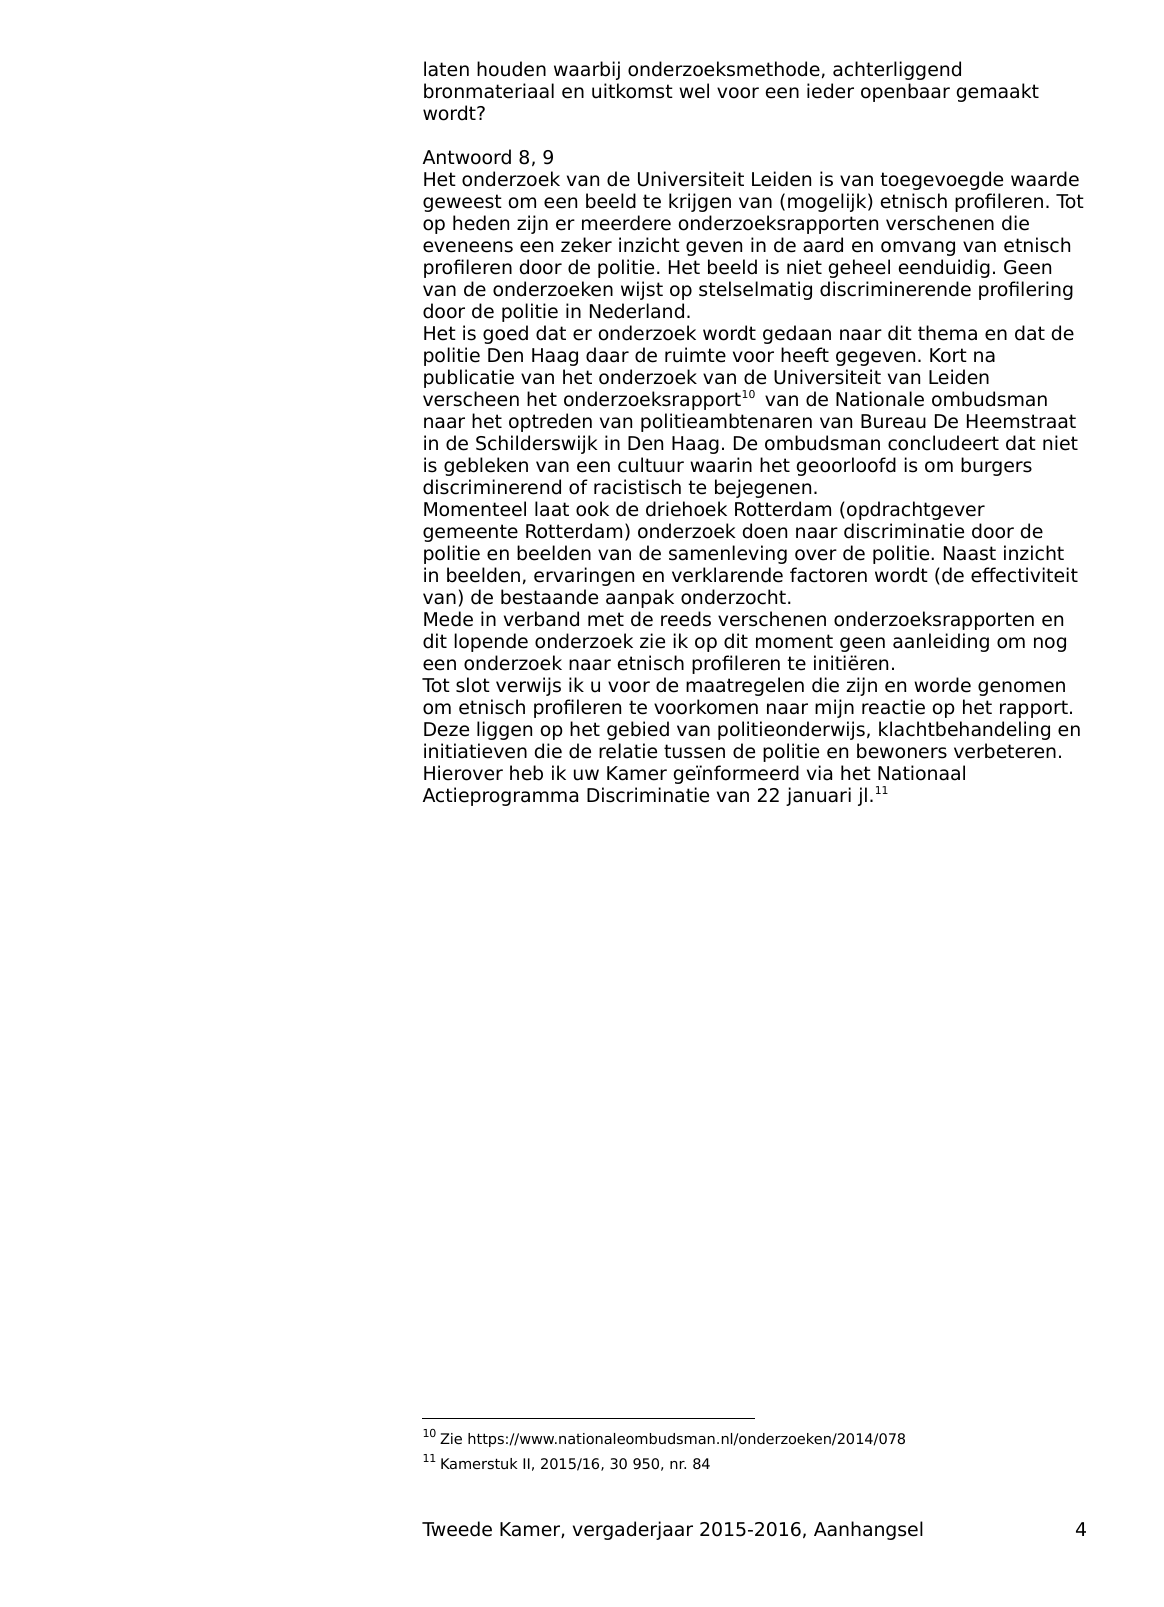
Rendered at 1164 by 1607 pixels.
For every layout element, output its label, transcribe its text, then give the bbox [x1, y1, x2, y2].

text Zie https://www.nationaleombudsman.nl/onderzoeken/2014/078 [422, 1427, 1087, 1449]
text Momenteel laat ook de driehoek Rotterdam (opdrachtgever gemeente Rotterdam) onderzoek doen naar discriminatie door de politie en beelden van de samenleving over de politie. Naast inzicht in beelden, ervaringen en verklarende factoren wordt (de effectiviteit van) de bestaande aanpak onderzocht. [422, 499, 1087, 609]
text Tot slot verwijs ik u voor de maatregelen die zijn en worde genomen om etnisch profileren te voorkomen naar mijn reactie op het rapport. Deze liggen op het gebied van politieonderwijs, klachtbehandeling en initiatieven die de relatie tussen de politie en bewoners verbeteren. Hierover heb ik uw Kamer geïnformeerd via het Nationaal Actieprogramma Discriminatie van 22 januari jl. [422, 675, 1087, 807]
text Kamerstuk II, 2015/16, 30 950, nr. 84 [422, 1452, 1087, 1474]
text Antwoord 8, 9 [422, 147, 1087, 169]
text Het onderzoek van de Universiteit Leiden is van toegevoegde waarde geweest om een beeld te krijgen van (mogelijk) etnisch profileren. Tot op heden zijn er meerdere onderzoeksrapporten verschenen die eveneens een zeker inzicht geven in de aard en omvang van etnisch profileren door de politie. Het beeld is niet geheel eenduidig. Geen van de onderzoeken wijst op stelselmatig discriminerende profilering door de politie in Nederland. [422, 169, 1087, 323]
text Mede in verband met de reeds verschenen onderzoeksrapporten en dit lopende onderzoek zie ik op dit moment geen aanleiding om nog een onderzoek naar etnisch profileren te initiëren. [422, 609, 1087, 675]
text Het is goed dat er onderzoek wordt gedaan naar dit thema en dat de politie Den Haag daar de ruimte voor heeft gegeven. Kort na publicatie van het onderzoek van de Universiteit van Leiden verscheen het onderzoeksrapport van de Nationale ombudsman naar het optreden van politieambtenaren van Bureau De Heemstraat in de Schilderswijk in Den Haag. De ombudsman concludeert dat niet is gebleken van een cultuur waarin het geoorloofd is om burgers discriminerend of racistisch te bejegenen. [422, 323, 1087, 499]
text laten houden waarbij onderzoeksmethode, achterliggend bronmateriaal en uitkomst wel voor een ieder openbaar gemaakt wordt? [422, 59, 1087, 125]
